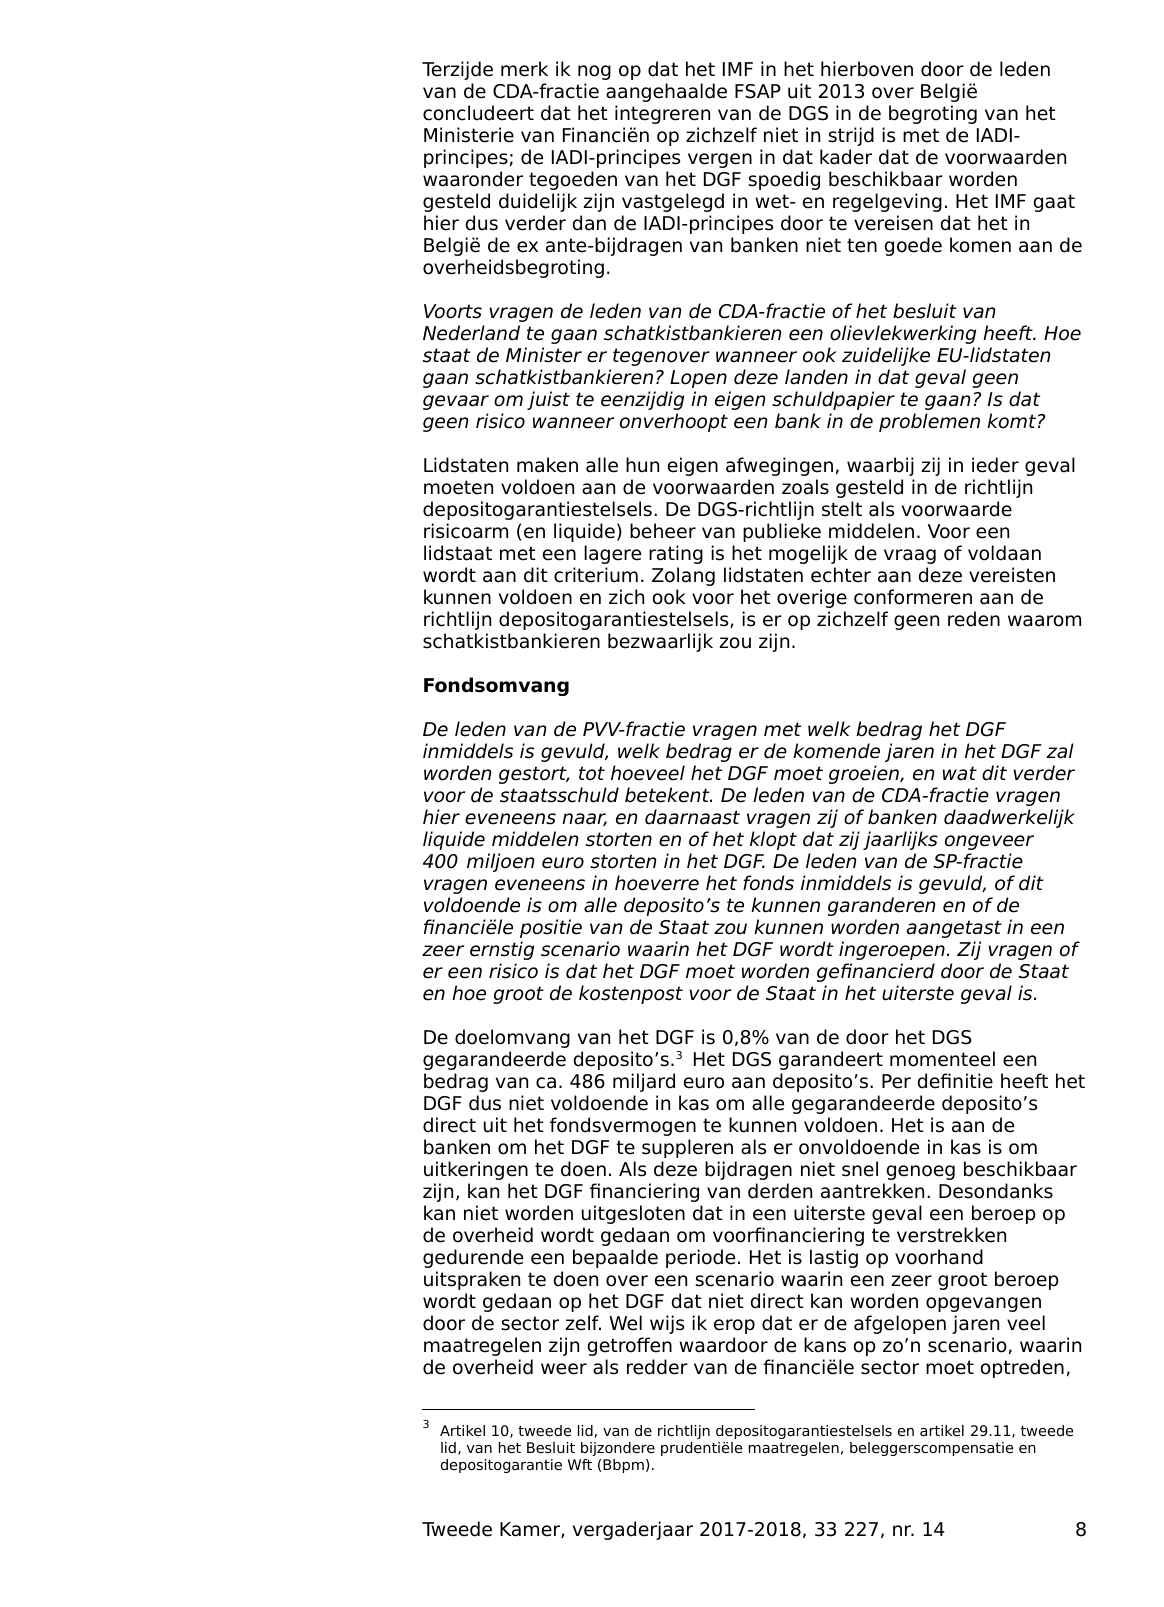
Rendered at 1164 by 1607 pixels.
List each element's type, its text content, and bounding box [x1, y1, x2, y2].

text De doelomvang van het DGF is 0,8% van de door het DGS gegarandeerde deposito’s. Het DGS garandeert momenteel een bedrag van ca. 486 miljard euro aan deposito’s. Per definitie heeft het DGF dus niet voldoende in kas om alle gegarandeerde deposito’s direct uit het fondsvermogen te kunnen voldoen. Het is aan de banken om het DGF te suppleren als er onvoldoende in kas is om uitkeringen te doen. Als deze bijdragen niet snel genoeg beschikbaar zijn, kan het DGF financiering van derden aantrekken. Desondanks kan niet worden uitgesloten dat in een uiterste geval een beroep op de overheid wordt gedaan om voorfinanciering te verstrekken gedurende een bepaalde periode. Het is lastig op voorhand uitspraken te doen over een scenario waarin een zeer groot beroep wordt gedaan op het DGF dat niet direct kan worden opgevangen door de sector zelf. Wel wijs ik erop dat er de afgelopen jaren veel maatregelen zijn getroffen waardoor de kans op zo’n scenario, waarin de overheid weer als redder van de financiële sector moet optreden, [422, 1027, 1087, 1379]
text Terzijde merk ik nog op dat het IMF in het hierboven door de leden van de CDA-fractie aangehaalde FSAP uit 2013 over België concludeert dat het integreren van de DGS in de begroting van het Ministerie van Financiën op zichzelf niet in strijd is met de IADI-principes; de IADI-principes vergen in dat kader dat de voorwaarden waaronder tegoeden van het DGF spoedig beschikbaar worden gesteld duidelijk zijn vastgelegd in wet- en regelgeving. Het IMF gaat hier dus verder dan de IADI-principes door te vereisen dat het in België de ex ante-bijdragen van banken niet ten goede komen aan de overheidsbegroting. [422, 59, 1087, 279]
text Lidstaten maken alle hun eigen afwegingen, waarbij zij in ieder geval moeten voldoen aan de voorwaarden zoals gesteld in de richtlijn depositogarantiestelsels. De DGS-richtlijn stelt als voorwaarde risicoarm (en liquide) beheer van publieke middelen. Voor een lidstaat met een lagere rating is het mogelijk de vraag of voldaan wordt aan dit criterium. Zolang lidstaten echter aan deze vereisten kunnen voldoen en zich ook voor het overige conformeren aan de richtlijn depositogarantiestelsels, is er op zichzelf geen reden waarom schatkistbankieren bezwaarlijk zou zijn. [422, 455, 1087, 653]
text Artikel 10, tweede lid, van de richtlijn depositogarantiestelsels en artikel 29.11, tweede lid, van het Besluit bijzondere prudentiële maatregelen, beleggerscompensatie en depositogarantie Wft (Bbpm). [422, 1418, 1087, 1474]
text Voorts vragen de leden van de CDA-fractie of het besluit van Nederland te gaan schatkistbankieren een olievlekwerking heeft. Hoe staat de Minister er tegenover wanneer ook zuidelijke EU-lidstaten gaan schatkistbankieren? Lopen deze landen in dat geval geen gevaar om juist te eenzijdig in eigen schuldpapier te gaan? Is dat geen risico wanneer onverhoopt een bank in de problemen komt? [422, 301, 1087, 433]
text De leden van de PVV-fractie vragen met welk bedrag het DGF inmiddels is gevuld, welk bedrag er de komende jaren in het DGF zal worden gestort, tot hoeveel het DGF moet groeien, en wat dit verder voor de staatsschuld betekent. De leden van de CDA-fractie vragen hier eveneens naar, en daarnaast vragen zij of banken daadwerkelijk liquide middelen storten en of het klopt dat zij jaarlijks ongeveer 400 miljoen euro storten in het DGF. De leden van de SP-fractie vragen eveneens in hoeverre het fonds inmiddels is gevuld, of dit voldoende is om alle deposito’s te kunnen garanderen en of de financiële positie van de Staat zou kunnen worden aangetast in een zeer ernstig scenario waarin het DGF wordt ingeroepen. Zij vragen of er een risico is dat het DGF moet worden gefinancierd door de Staat en hoe groot de kostenpost voor de Staat in het uiterste geval is. [422, 719, 1087, 1005]
subtitle Fondsomvang [422, 675, 1087, 697]
